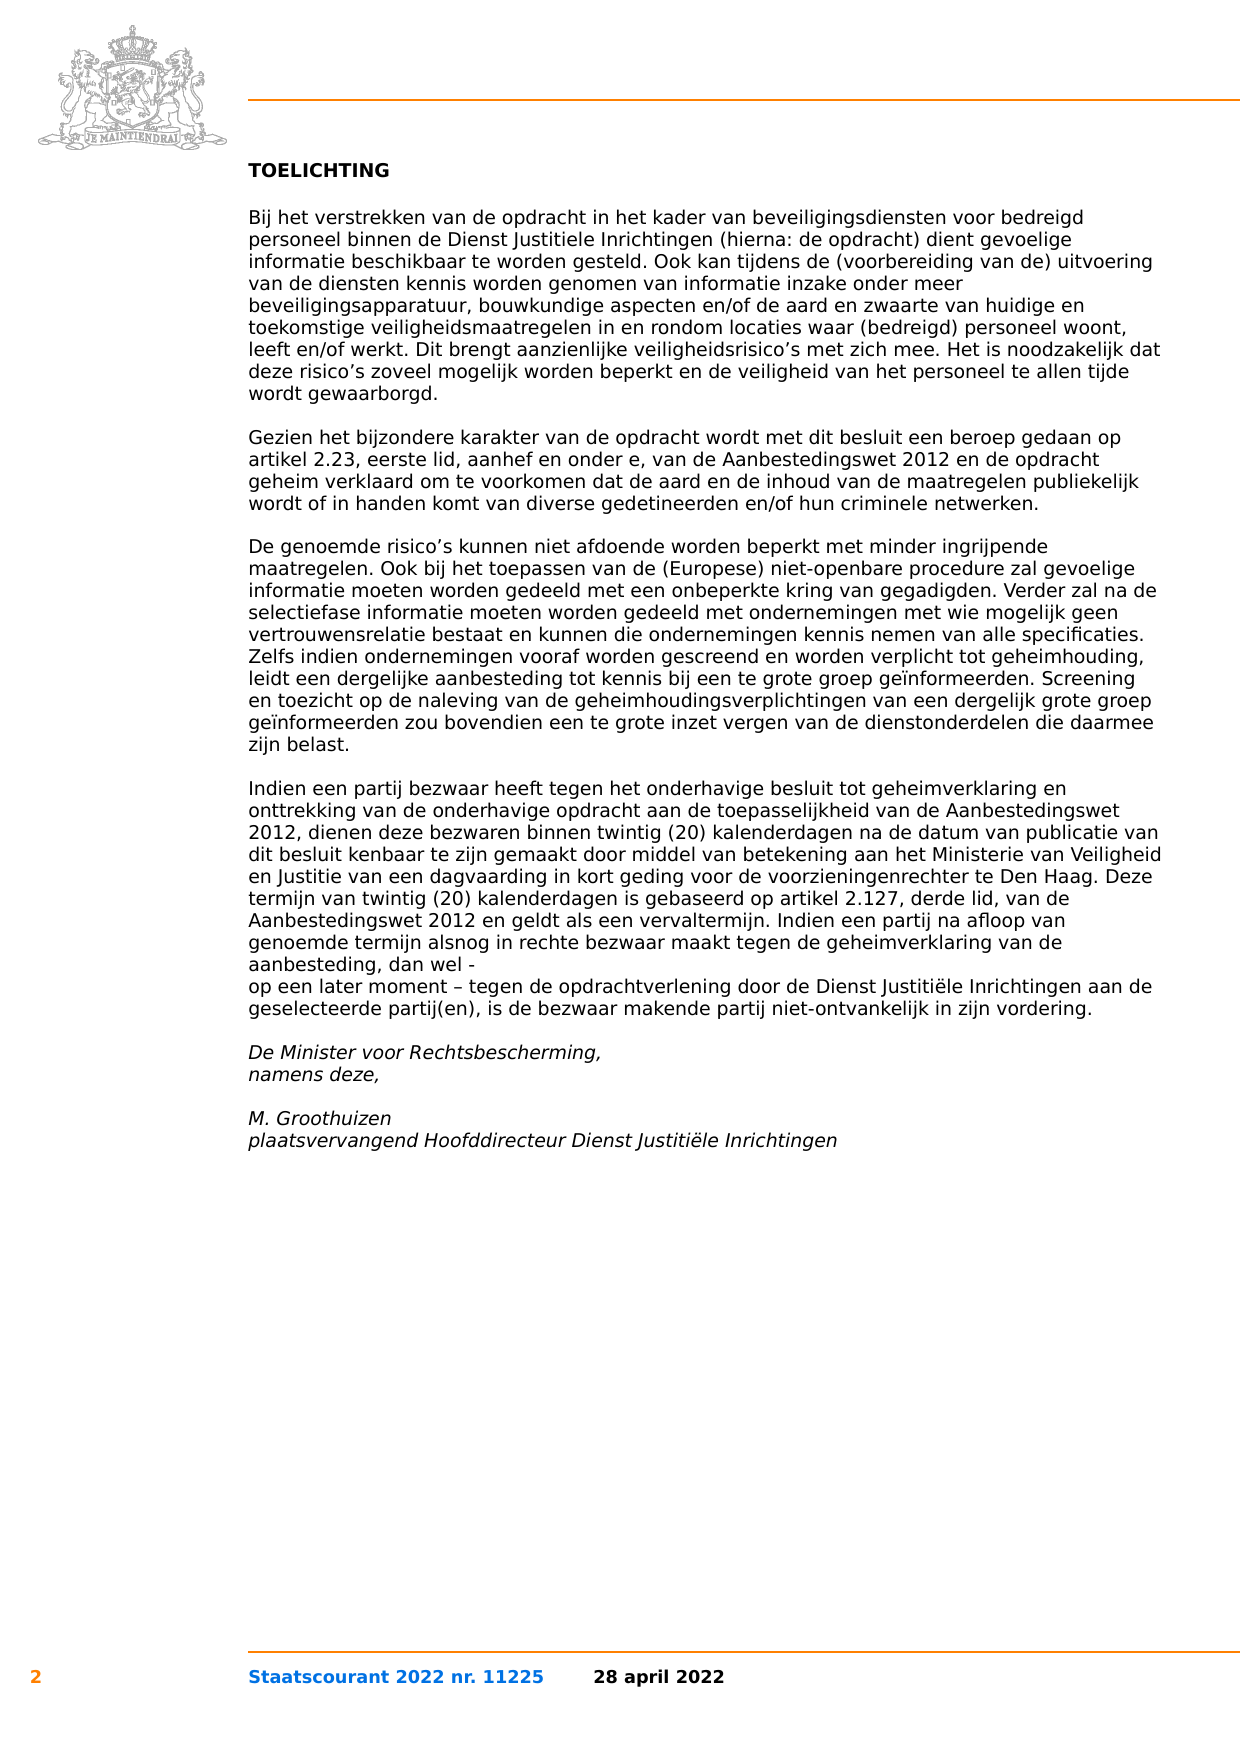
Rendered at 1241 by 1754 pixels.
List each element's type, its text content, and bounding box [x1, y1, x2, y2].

text De genoemde risico’s kunnen niet afdoende worden beperkt met minder ingrijpende maatregelen. Ook bij het toepassen van de (Europese) niet-openbare procedure zal gevoelige informatie moeten worden gedeeld met een onbeperkte kring van gegadigden. Verder zal na de selectiefase informatie moeten worden gedeeld met ondernemingen met wie mogelijk geen vertrouwensrelatie bestaat en kunnen die ondernemingen kennis nemen van alle specificaties. Zelfs indien ondernemingen vooraf worden gescreend en worden verplicht tot geheimhouding, leidt een dergelijke aanbesteding tot kennis bij een te grote groep geïnformeerden. Screening en toezicht op de naleving van de geheimhoudingsverplichtingen van een dergelijk grote groep geïnformeerden zou bovendien een te grote inzet vergen van de dienstonderdelen die daarmee zijn belast. [248, 536, 1163, 756]
subtitle TOELICHTING [248, 160, 1163, 182]
picture [38, 25, 227, 150]
text De Minister voor Rechtsbescherming, namens deze, M. Groothuizen plaatsvervangend Hoofddirecteur Dienst Justitiële Inrichtingen [248, 1042, 1163, 1152]
text Indien een partij bezwaar heeft tegen het onderhavige besluit tot geheimverklaring en onttrekking van de onderhavige opdracht aan de toepasselijkheid van de Aanbestedingswet 2012, dienen deze bezwaren binnen twintig (20) kalenderdagen na de datum van publicatie van dit besluit kenbaar te zijn gemaakt door middel van betekening aan het Ministerie van Veiligheid en Justitie van een dagvaarding in kort geding voor de voorzieningenrechter te Den Haag. Deze termijn van twintig (20) kalenderdagen is gebaseerd op artikel 2.127, derde lid, van de Aanbestedingswet 2012 en geldt als een vervaltermijn. Indien een partij na afloop van genoemde termijn alsnog in rechte bezwaar maakt tegen de geheimverklaring van de aanbesteding, dan wel - [248, 778, 1163, 976]
text Gezien het bijzondere karakter van de opdracht wordt met dit besluit een beroep gedaan op artikel 2.23, eerste lid, aanhef en onder e, van de Aanbestedingswet 2012 en de opdracht geheim verklaard om te voorkomen dat de aard en de inhoud van de maatregelen publiekelijk wordt of in handen komt van diverse gedetineerden en/of hun criminele netwerken. [248, 427, 1163, 514]
text op een later moment – tegen de opdrachtverlening door de Dienst Justitiële Inrichtingen aan de geselecteerde partij(en), is de bezwaar makende partij niet-ontvankelijk in zijn vordering. [248, 976, 1163, 1020]
text Bij het verstrekken van de opdracht in het kader van beveiligingsdiensten voor bedreigd personeel binnen de Dienst Justitiele Inrichtingen (hierna: de opdracht) dient gevoelige informatie beschikbaar te worden gesteld. Ook kan tijdens de (voorbereiding van de) uitvoering van de diensten kennis worden genomen van informatie inzake onder meer beveiligingsapparatuur, bouwkundige aspecten en/of de aard en zwaarte van huidige en toekomstige veiligheidsmaatregelen in en rondom locaties waar (bedreigd) personeel woont, leeft en/of werkt. Dit brengt aanzienlijke veiligheidsrisico’s met zich mee. Het is noodzakelijk dat deze risico’s zoveel mogelijk worden beperkt en de veiligheid van het personeel te allen tijde wordt gewaarborgd. [248, 207, 1163, 405]
